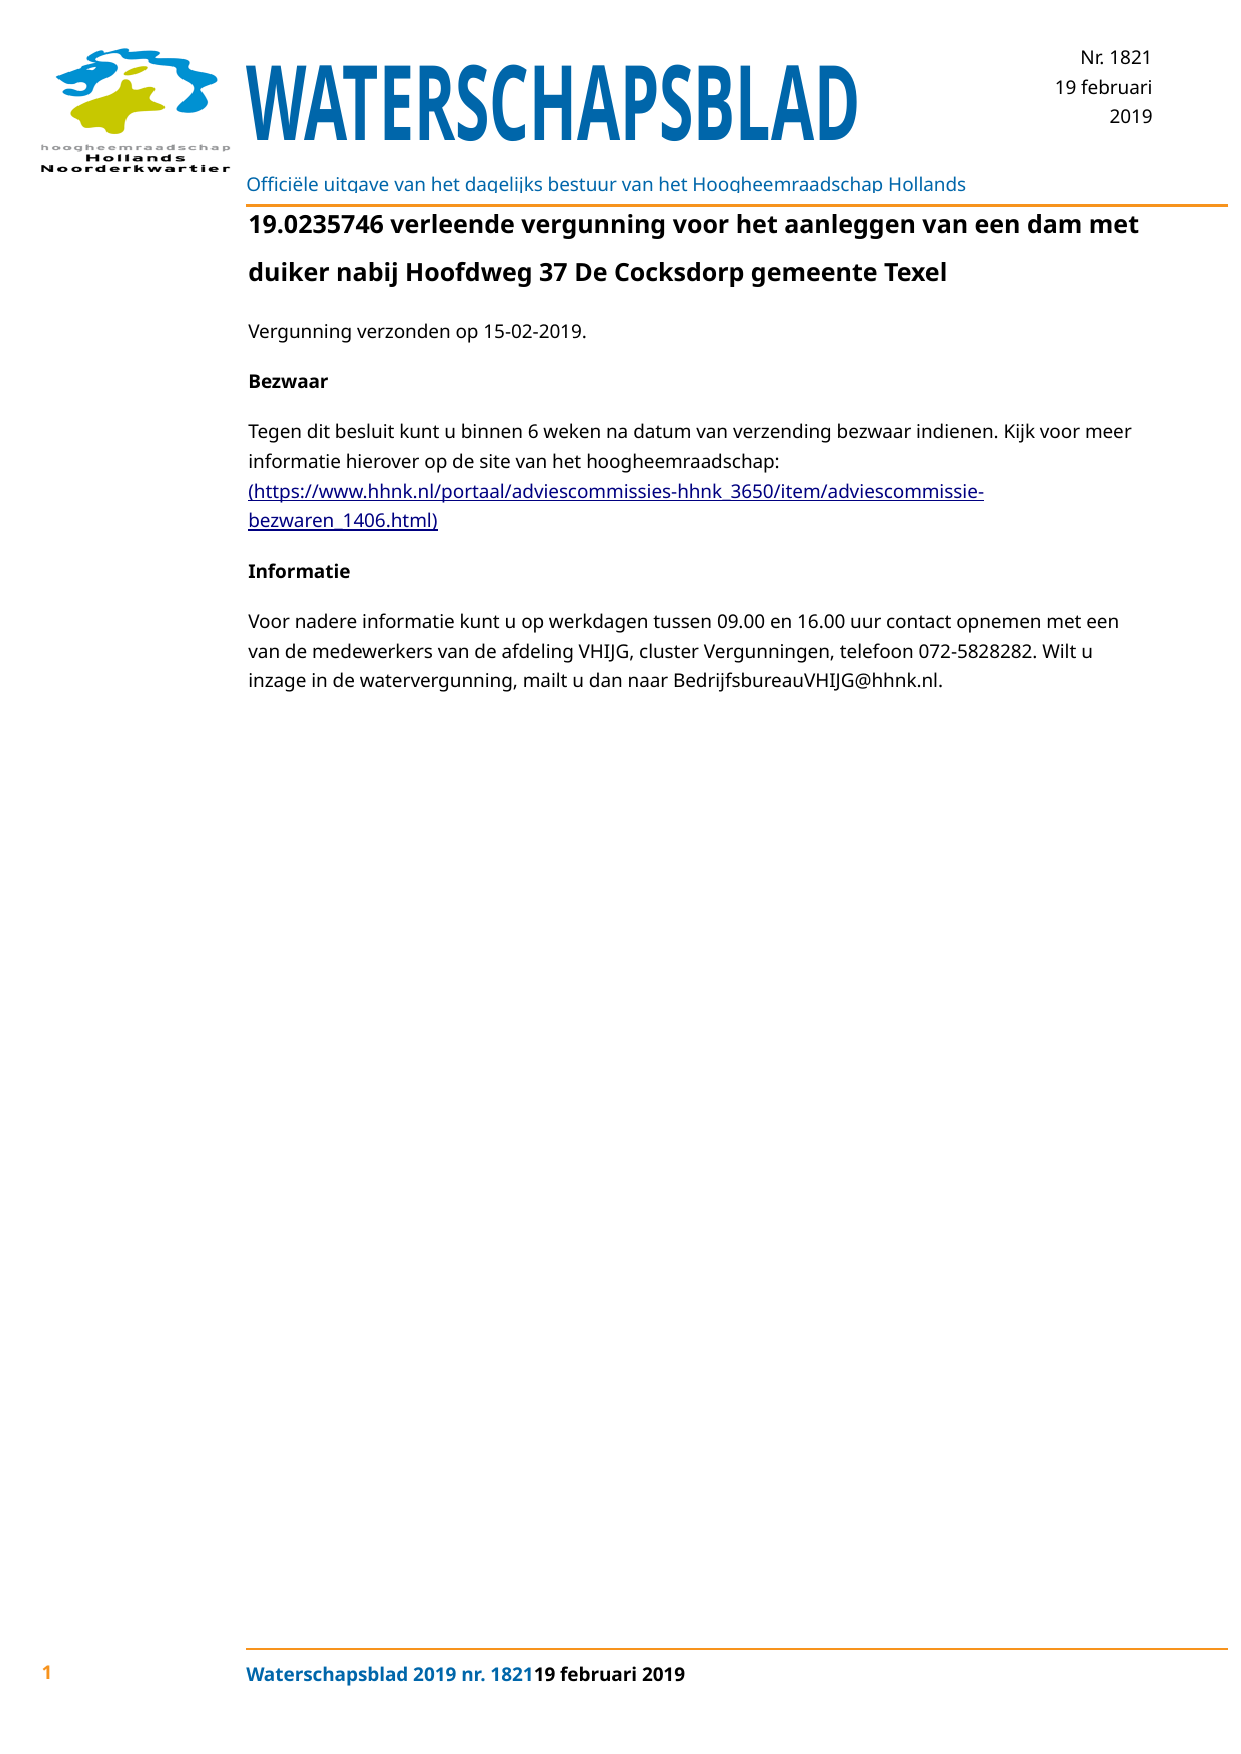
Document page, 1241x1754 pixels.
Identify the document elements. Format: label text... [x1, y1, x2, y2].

text Vergunning verzonden op 15-02-2019. [248, 318, 1152, 344]
text Tegen dit besluit kunt u binnen 6 weken na datum van verzending bezwaar indienen. Kijk voor meer informatie hierover op de site van het hoogheemraadschap: (https://www.hhnk.nl/portaal/adviescommissies-hhnk_3650/item/adviescommissie-bezwaren_1406.html) [248, 419, 1152, 533]
picture [41, 47, 231, 172]
text Informatie [248, 558, 1152, 584]
text 19.0235746 verleende vergunning voor het aanleggen van een dam met duiker nabij Hoofdweg 37 De Cocksdorp gemeente Texel [248, 207, 1152, 288]
text Bezwaar [248, 368, 1152, 394]
text Voor nadere informatie kunt u op werkdagen tussen 09.00 en 16.00 uur contact opnemen met een van de medewerkers van de afdeling VHIJG, cluster Vergunningen, telefoon 072-5828282. Wilt u inzage in de watervergunning, mailt u dan naar BedrijfsbureauVHIJG@hhnk.nl. [248, 608, 1152, 693]
